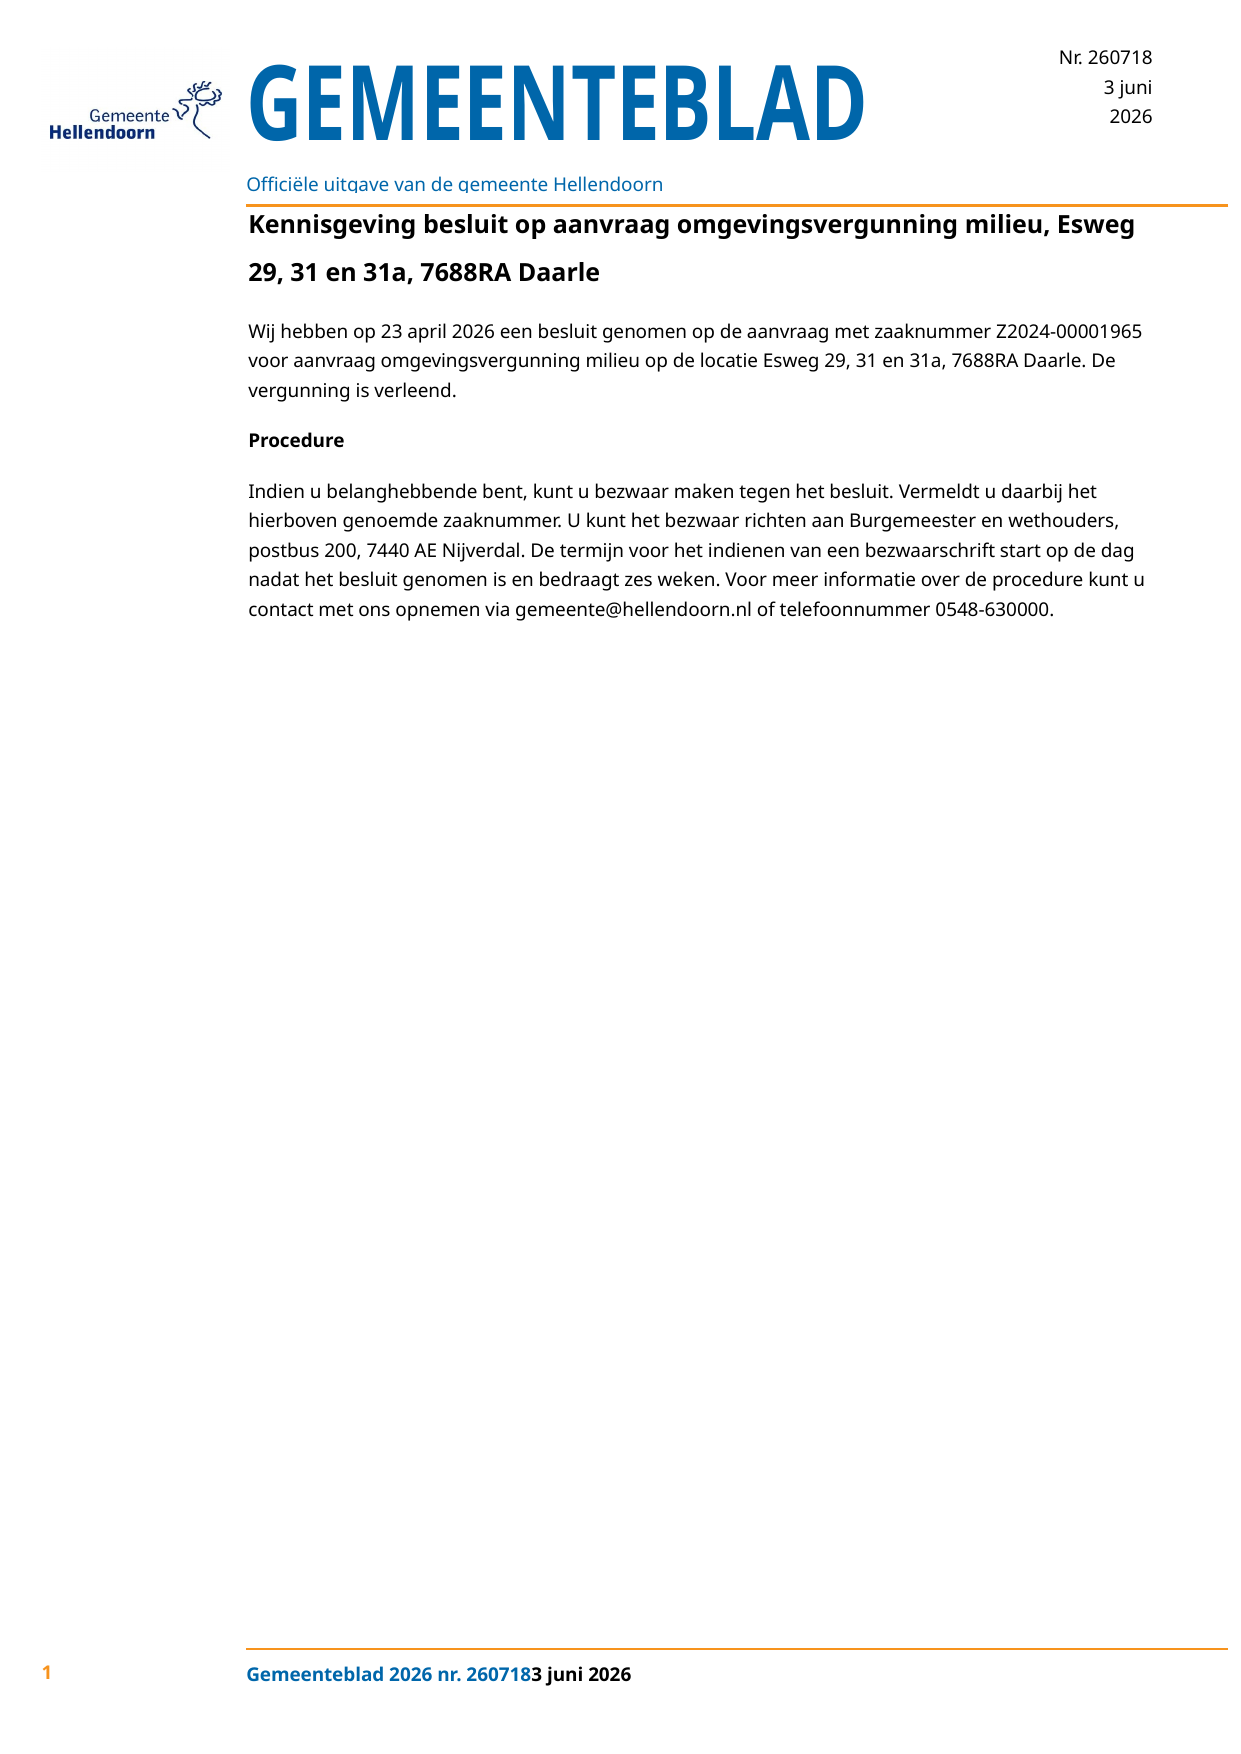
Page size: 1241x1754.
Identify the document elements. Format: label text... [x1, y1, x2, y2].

text Procedure [248, 427, 1152, 453]
text Wij hebben op 23 april 2026 een besluit genomen op de aanvraag met zaaknummer Z2024-00001965 voor aanvraag omgevingsvergunning milieu op de locatie Esweg 29, 31 en 31a, 7688RA Daarle. De vergunning is verleend. [248, 318, 1152, 403]
picture [41, 47, 231, 172]
text Kennisgeving besluit op aanvraag omgevingsvergunning milieu, Esweg 29, 31 en 31a, 7688RA Daarle [248, 207, 1152, 288]
text Indien u belanghebbende bent, kunt u bezwaar maken tegen het besluit. Vermeldt u daarbij het hierboven genoemde zaaknummer. U kunt het bezwaar richten aan Burgemeester en wethouders, postbus 200, 7440 AE Nijverdal. De termijn voor het indienen van een bezwaarschrift start op de dag nadat het besluit genomen is en bedraagt zes weken. Voor meer informatie over de procedure kunt u contact met ons opnemen via gemeente@hellendoorn.nl of telefoonnummer 0548-630000. [248, 478, 1152, 622]
